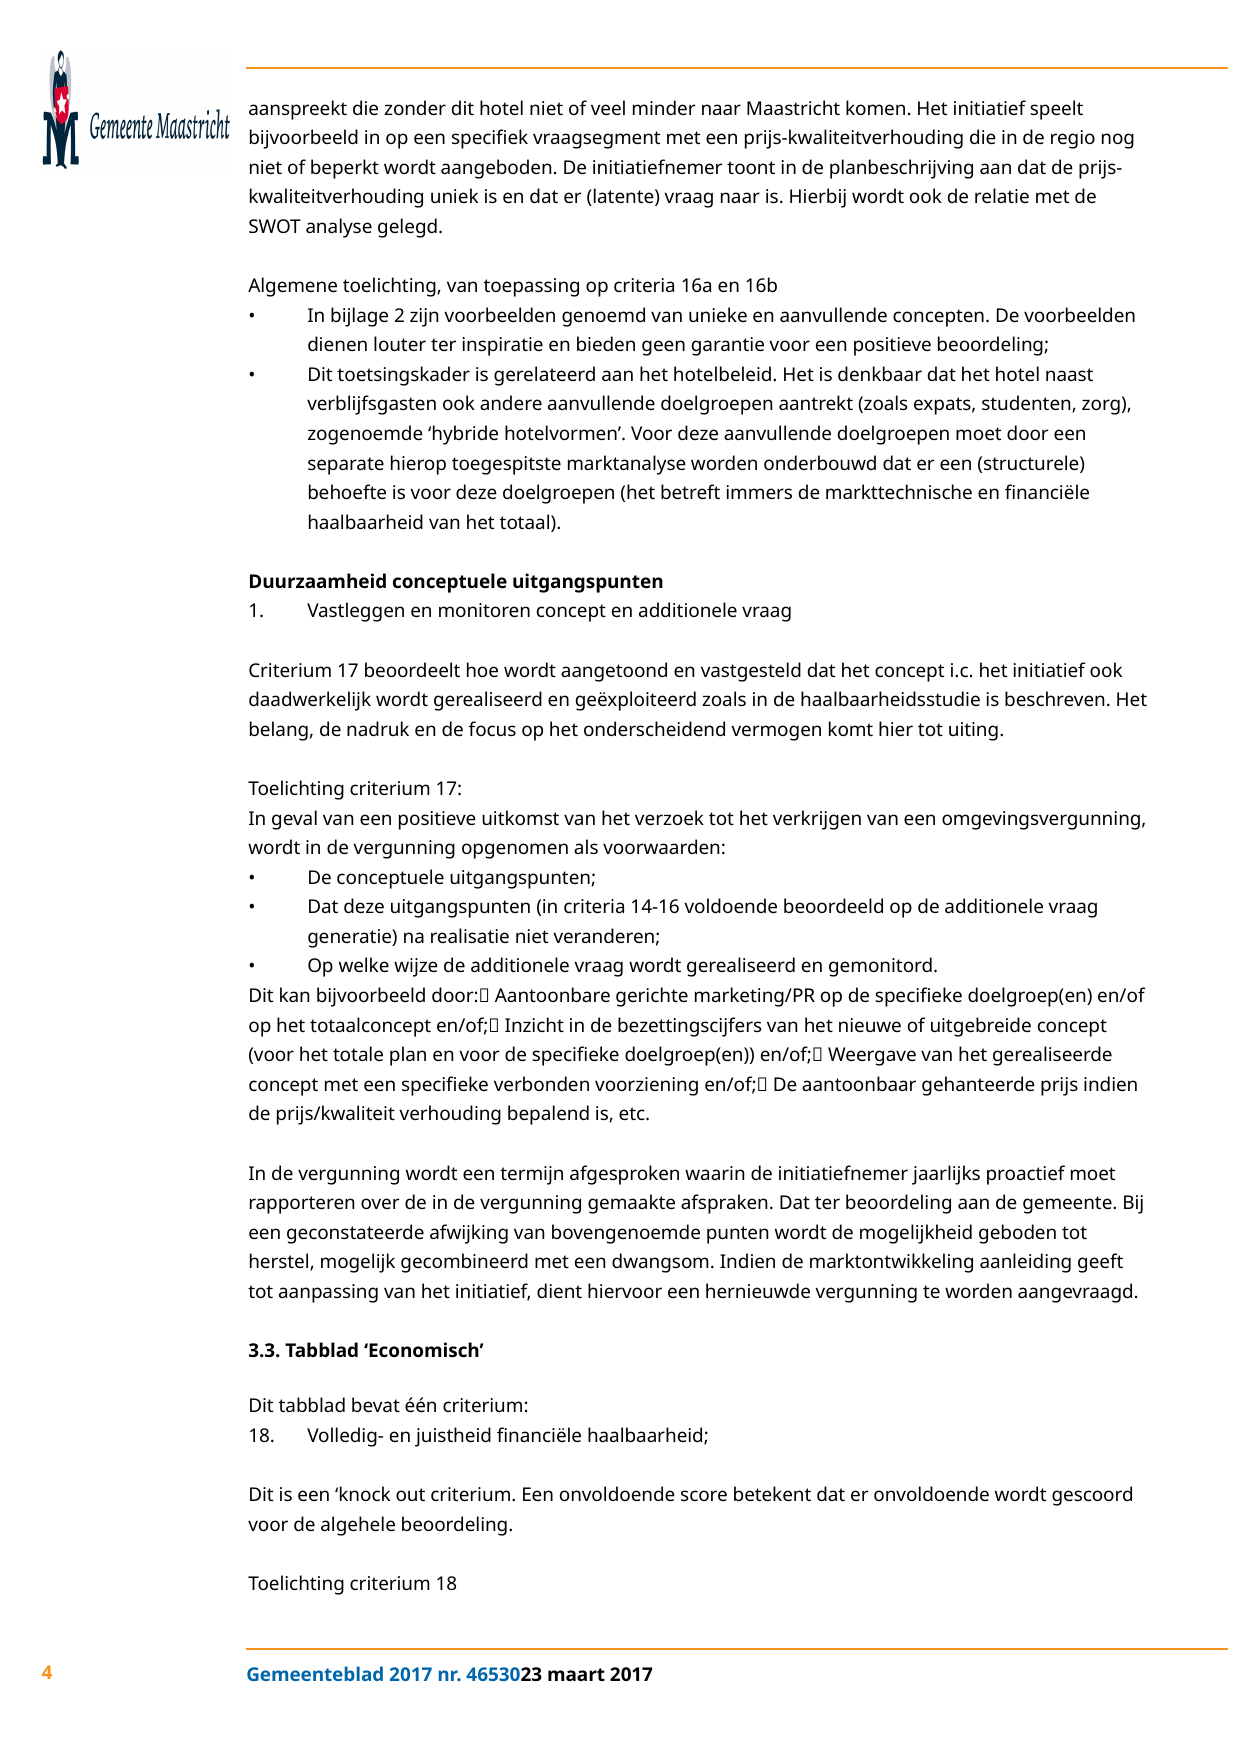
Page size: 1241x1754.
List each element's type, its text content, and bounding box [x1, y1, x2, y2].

text Dit kan bijvoorbeeld door: Aantoonbare gerichte marketing/PR op de specifieke doelgroep(en) en/of op het totaalconcept en/of; Inzicht in de bezettingscijfers van het nieuwe of uitgebreide concept (voor het totale plan en voor de specifieke doelgroep(en)) en/of; Weergave van het gerealiseerde concept met een specifieke verbonden voorziening en/of; De aantoonbaar gehanteerde prijs indien de prijs/kwaliteit verhouding bepalend is, etc. [248, 982, 1152, 1126]
list In bijlage 2 zijn voorbeelden genoemd van unieke en aanvullende concepten. De voorbeelden dienen louter ter inspiratie en bieden geen garantie voor een positieve beoordeling; [248, 302, 1152, 357]
text Duurzaamheid conceptuele uitgangspunten [248, 568, 1152, 594]
text Dit is een ‘knock out criterium. Een onvoldoende score betekent dat er onvoldoende wordt gescoord voor de algehele beoordeling. [248, 1481, 1152, 1537]
text Toelichting criterium 18 [248, 1570, 1152, 1596]
text aanspreekt die zonder dit hotel niet of veel minder naar Maastricht komen. Het initiatief speelt bijvoorbeeld in op een specifiek vraagsegment met een prijs-kwaliteitverhouding die in de regio nog niet of beperkt wordt aangeboden. De initiatiefnemer toont in de planbeschrijving aan dat de prijs-kwaliteitverhouding uniek is en dat er (latente) vraag naar is. Hierbij wordt ook de relatie met de SWOT analyse gelegd. [248, 95, 1152, 239]
text Dit tabblad bevat één criterium: [248, 1393, 1152, 1418]
picture [41, 47, 231, 172]
list De conceptuele uitgangspunten; [248, 864, 1152, 890]
text Toelichting criterium 17: [248, 775, 1152, 801]
list Dat deze uitgangspunten (in criteria 14-16 voldoende beoordeeld op de additionele vraag generatie) na realisatie niet veranderen; [248, 893, 1152, 949]
list Op welke wijze de additionele vraag wordt gerealiseerd en gemonitord. [248, 953, 1152, 978]
text In de vergunning wordt een termijn afgesproken waarin de initiatiefnemer jaarlijks proactief moet rapporteren over de in de vergunning gemaakte afspraken. Dat ter beoordeling aan de gemeente. Bij een geconstateerde afwijking van bovengenoemde punten wordt de mogelijkheid geboden tot herstel, mogelijk gecombineerd met een dwangsom. Indien de marktontwikkeling aanleiding geeft tot aanpassing van het initiatief, dient hiervoor een hernieuwde vergunning te worden aangevraagd. [248, 1160, 1152, 1304]
text In geval van een positieve uitkomst van het verzoek tot het verkrijgen van een omgevingsvergunning, wordt in de vergunning opgenomen als voorwaarden: [248, 805, 1152, 860]
text Criterium 17 beoordeelt hoe wordt aangetoond en vastgesteld dat het concept i.c. het initiatief ook daadwerkelijk wordt gerealiseerd en geëxploiteerd zoals in de haalbaarheidsstudie is beschreven. Het belang, de nadruk en de focus op het onderscheidend vermogen komt hier tot uiting. [248, 657, 1152, 742]
text 3.3. Tabblad ‘Economisch’ [248, 1337, 1152, 1363]
list Volledig- en juistheid financiële haalbaarheid; [248, 1422, 1152, 1448]
list Vastleggen en monitoren concept en additionele vraag [248, 598, 1152, 623]
text Algemene toelichting, van toepassing op criteria 16a en 16b [248, 272, 1152, 298]
list Dit toetsingskader is gerelateerd aan het hotelbeleid. Het is denkbaar dat het hotel naast verblijfsgasten ook andere aanvullende doelgroepen aantrekt (zoals expats, studenten, zorg), zogenoemde ‘hybride hotelvormen’. Voor deze aanvullende doelgroepen moet door een separate hierop toegespitste marktanalyse worden onderbouwd dat er een (structurele) behoefte is voor deze doelgroepen (het betreft immers de markttechnische en financiële haalbaarheid van het totaal). [248, 361, 1152, 535]
